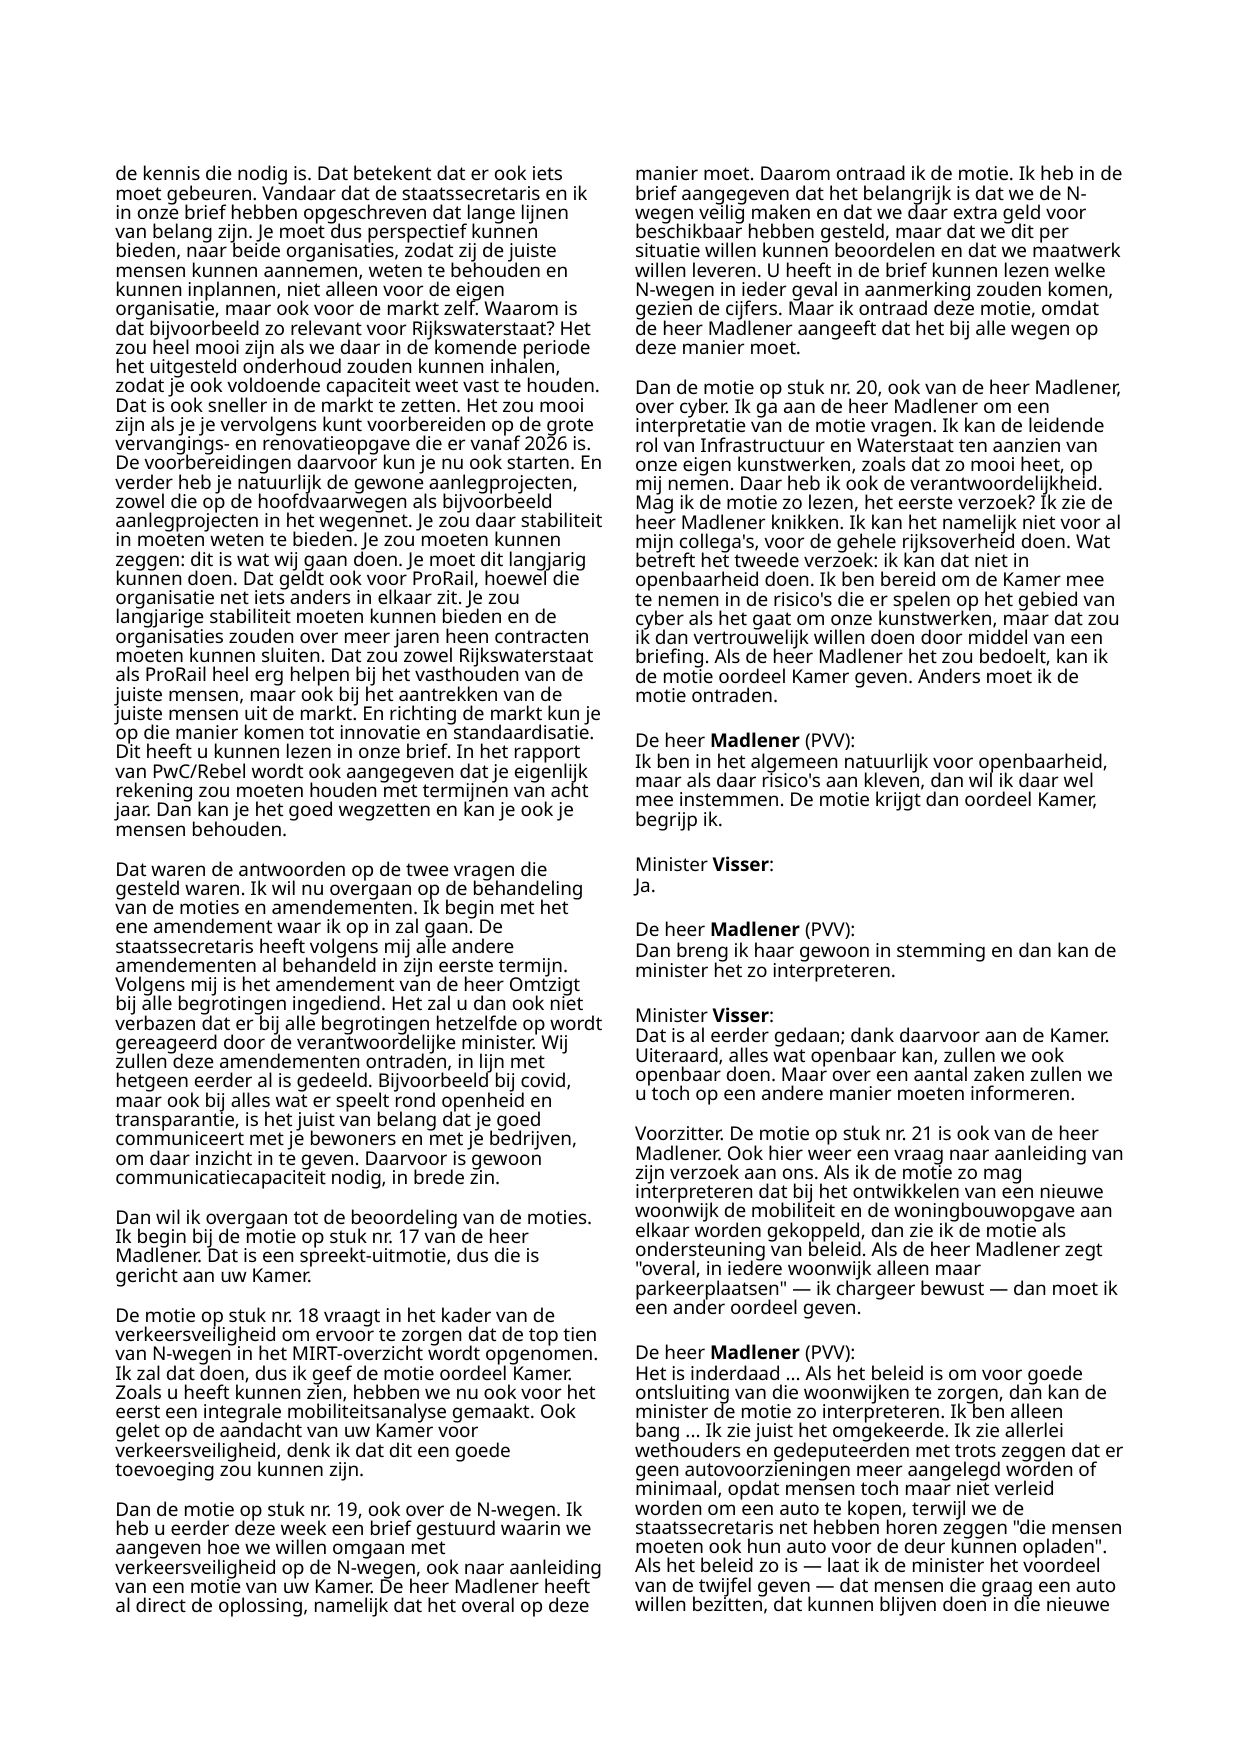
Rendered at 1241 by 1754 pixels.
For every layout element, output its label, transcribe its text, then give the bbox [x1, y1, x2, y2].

text Dan breng ik haar gewoon in stemming en dan kan de minister het zo interpreteren. [635, 942, 1125, 981]
text Ja. [635, 877, 1125, 896]
text Dan de motie op stuk nr. 19, ook over de N-wegen. Ik heb u eerder deze week een brief gestuurd waarin we aangeven hoe we willen omgaan met verkeersveiligheid op de N-wegen, ook naar aanleiding van een motie van uw Kamer. De heer Madlener heeft al direct de oplossing, namelijk dat het overal op deze [115, 1501, 605, 1616]
text Dat waren de antwoorden op de twee vragen die gesteld waren. Ik wil nu overgaan op de behandeling van de moties en amendementen. Ik begin met het ene amendement waar ik op in zal gaan. De staatssecretaris heeft volgens mij alle andere amendementen al behandeld in zijn eerste termijn. Volgens mij is het amendement van de heer Omtzigt bij alle begrotingen ingediend. Het zal u dan ook niet verbazen dat er bij alle begrotingen hetzelfde op wordt gereageerd door de verantwoordelijke minister. Wij zullen deze amendementen ontraden, in lijn met hetgeen eerder al is gedeeld. Bijvoorbeeld bij covid, maar ook bij alles wat er speelt rond openheid en transparantie, is het juist van belang dat je goed communiceert met je bewoners en met je bedrijven, om daar inzicht in te geven. Daarvoor is gewoon communicatiecapaciteit nodig, in brede zin. [115, 861, 605, 1188]
text De heer Madlener (PVV): [635, 727, 1125, 753]
text Ik ben in het algemeen natuurlijk voor openbaarheid, maar als daar risico's aan kleven, dan wil ik daar wel mee instemmen. De motie krijgt dan oordeel Kamer, begrijp ik. [635, 753, 1125, 830]
text manier moet. Daarom ontraad ik de motie. Ik heb in de brief aangegeven dat het belangrijk is dat we de N-wegen veilig maken en dat we daar extra geld voor beschikbaar hebben gesteld, maar dat we dit per situatie willen kunnen beoordelen en dat we maatwerk willen leveren. U heeft in de brief kunnen lezen welke N-wegen in ieder geval in aanmerking zouden komen, gezien de cijfers. Maar ik ontraad deze motie, omdat de heer Madlener aangeeft dat het bij alle wegen op deze manier moet. [635, 165, 1125, 358]
text Voorzitter. De motie op stuk nr. 21 is ook van de heer Madlener. Ook hier weer een vraag naar aanleiding van zijn verzoek aan ons. Als ik de motie zo mag interpreteren dat bij het ontwikkelen van een nieuwe woonwijk de mobiliteit en de woningbouwopgave aan elkaar worden gekoppeld, dan zie ik de motie als ondersteuning van beleid. Als de heer Madlener zegt "overal, in iedere woonwijk alleen maar parkeerplaatsen" — ik chargeer bewust — dan moet ik een ander oordeel geven. [635, 1125, 1125, 1318]
text De motie op stuk nr. 18 vraagt in het kader van de verkeersveiligheid om ervoor te zorgen dat de top tien van N-wegen in het MIRT-overzicht wordt opgenomen. Ik zal dat doen, dus ik geef de motie oordeel Kamer. Zoals u heeft kunnen zien, hebben we nu ook voor het eerst een integrale mobiliteitsanalyse gemaakt. Ook gelet op de aandacht van uw Kamer voor verkeersveiligheid, denk ik dat dit een goede toevoeging zou kunnen zijn. [115, 1307, 605, 1480]
text Dan de motie op stuk nr. 20, ook van de heer Madlener, over cyber. Ik ga aan de heer Madlener om een interpretatie van de motie vragen. Ik kan de leidende rol van Infrastructuur en Waterstaat ten aanzien van onze eigen kunstwerken, zoals dat zo mooi heet, op mij nemen. Daar heb ik ook de verantwoordelijkheid. Mag ik de motie zo lezen, het eerste verzoek? Ik zie de heer Madlener knikken. Ik kan het namelijk niet voor al mijn collega's, voor de gehele rijksoverheid doen. Wat betreft het tweede verzoek: ik kan dat niet in openbaarheid doen. Ik ben bereid om de Kamer mee te nemen in de risico's die er spelen op het gebied van cyber als het gaat om onze kunstwerken, maar dat zou ik dan vertrouwelijk willen doen door middel van een briefing. Als de heer Madlener het zou bedoelt, kan ik de motie oordeel Kamer geven. Anders moet ik de motie ontraden. [635, 379, 1125, 706]
text Minister Visser: [635, 851, 1125, 877]
text Dan wil ik overgaan tot de beoordeling van de moties. Ik begin bij de motie op stuk nr. 17 van de heer Madlener. Dat is een spreekt-uitmotie, dus die is gericht aan uw Kamer. [115, 1209, 605, 1286]
text De heer Madlener (PVV): [635, 1339, 1125, 1364]
text Dat is al eerder gedaan; dank daarvoor aan de Kamer. Uiteraard, alles wat openbaar kan, zullen we ook openbaar doen. Maar over een aantal zaken zullen we u toch op een andere manier moeten informeren. [635, 1027, 1125, 1104]
text de kennis die nodig is. Dat betekent dat er ook iets moet gebeuren. Vandaar dat de staatssecretaris en ik in onze brief hebben opgeschreven dat lange lijnen van belang zijn. Je moet dus perspectief kunnen bieden, naar beide organisaties, zodat zij de juiste mensen kunnen aannemen, weten te behouden en kunnen inplannen, niet alleen voor de eigen organisatie, maar ook voor de markt zelf. Waarom is dat bijvoorbeeld zo relevant voor Rijkswaterstaat? Het zou heel mooi zijn als we daar in de komende periode het uitgesteld onderhoud zouden kunnen inhalen, zodat je ook voldoende capaciteit weet vast te houden. Dat is ook sneller in de markt te zetten. Het zou mooi zijn als je je vervolgens kunt voorbereiden op de grote vervangings- en renovatieopgave die er vanaf 2026 is. De voorbereidingen daarvoor kun je nu ook starten. En verder heb je natuurlijk de gewone aanlegprojecten, zowel die op de hoofdvaarwegen als bijvoorbeeld aanlegprojecten in het wegennet. Je zou daar stabiliteit in moeten weten te bieden. Je zou moeten kunnen zeggen: dit is wat wij gaan doen. Je moet dit langjarig kunnen doen. Dat geldt ook voor ProRail, hoewel die organisatie net iets anders in elkaar zit. Je zou langjarige stabiliteit moeten kunnen bieden en de organisaties zouden over meer jaren heen contracten moeten kunnen sluiten. Dat zou zowel Rijkswaterstaat als ProRail heel erg helpen bij het vasthouden van de juiste mensen, maar ook bij het aantrekken van de juiste mensen uit de markt. En richting de markt kun je op die manier komen tot innovatie en standaardisatie. Dit heeft u kunnen lezen in onze brief. In het rapport van PwC/Rebel wordt ook aangegeven dat je eigenlijk rekening zou moeten houden met termijnen van acht jaar. Dan kan je het goed wegzetten en kan je ook je mensen behouden. [115, 165, 605, 840]
text Minister Visser: [635, 1002, 1125, 1027]
text De heer Madlener (PVV): [635, 917, 1125, 942]
text Het is inderdaad ... Als het beleid is om voor goede ontsluiting van die woonwijken te zorgen, dan kan de minister de motie zo interpreteren. Ik ben alleen bang ... Ik zie juist het omgekeerde. Ik zie allerlei wethouders en gedeputeerden met trots zeggen dat er geen autovoorzieningen meer aangelegd worden of minimaal, opdat mensen toch maar niet verleid worden om een auto te kopen, terwijl we de staatssecretaris net hebben horen zeggen "die mensen moeten ook hun auto voor de deur kunnen opladen". Als het beleid zo is — laat ik de minister het voordeel van de twijfel geven — dat mensen die graag een auto willen bezitten, dat kunnen blijven doen in die nieuwe [635, 1364, 1125, 1615]
